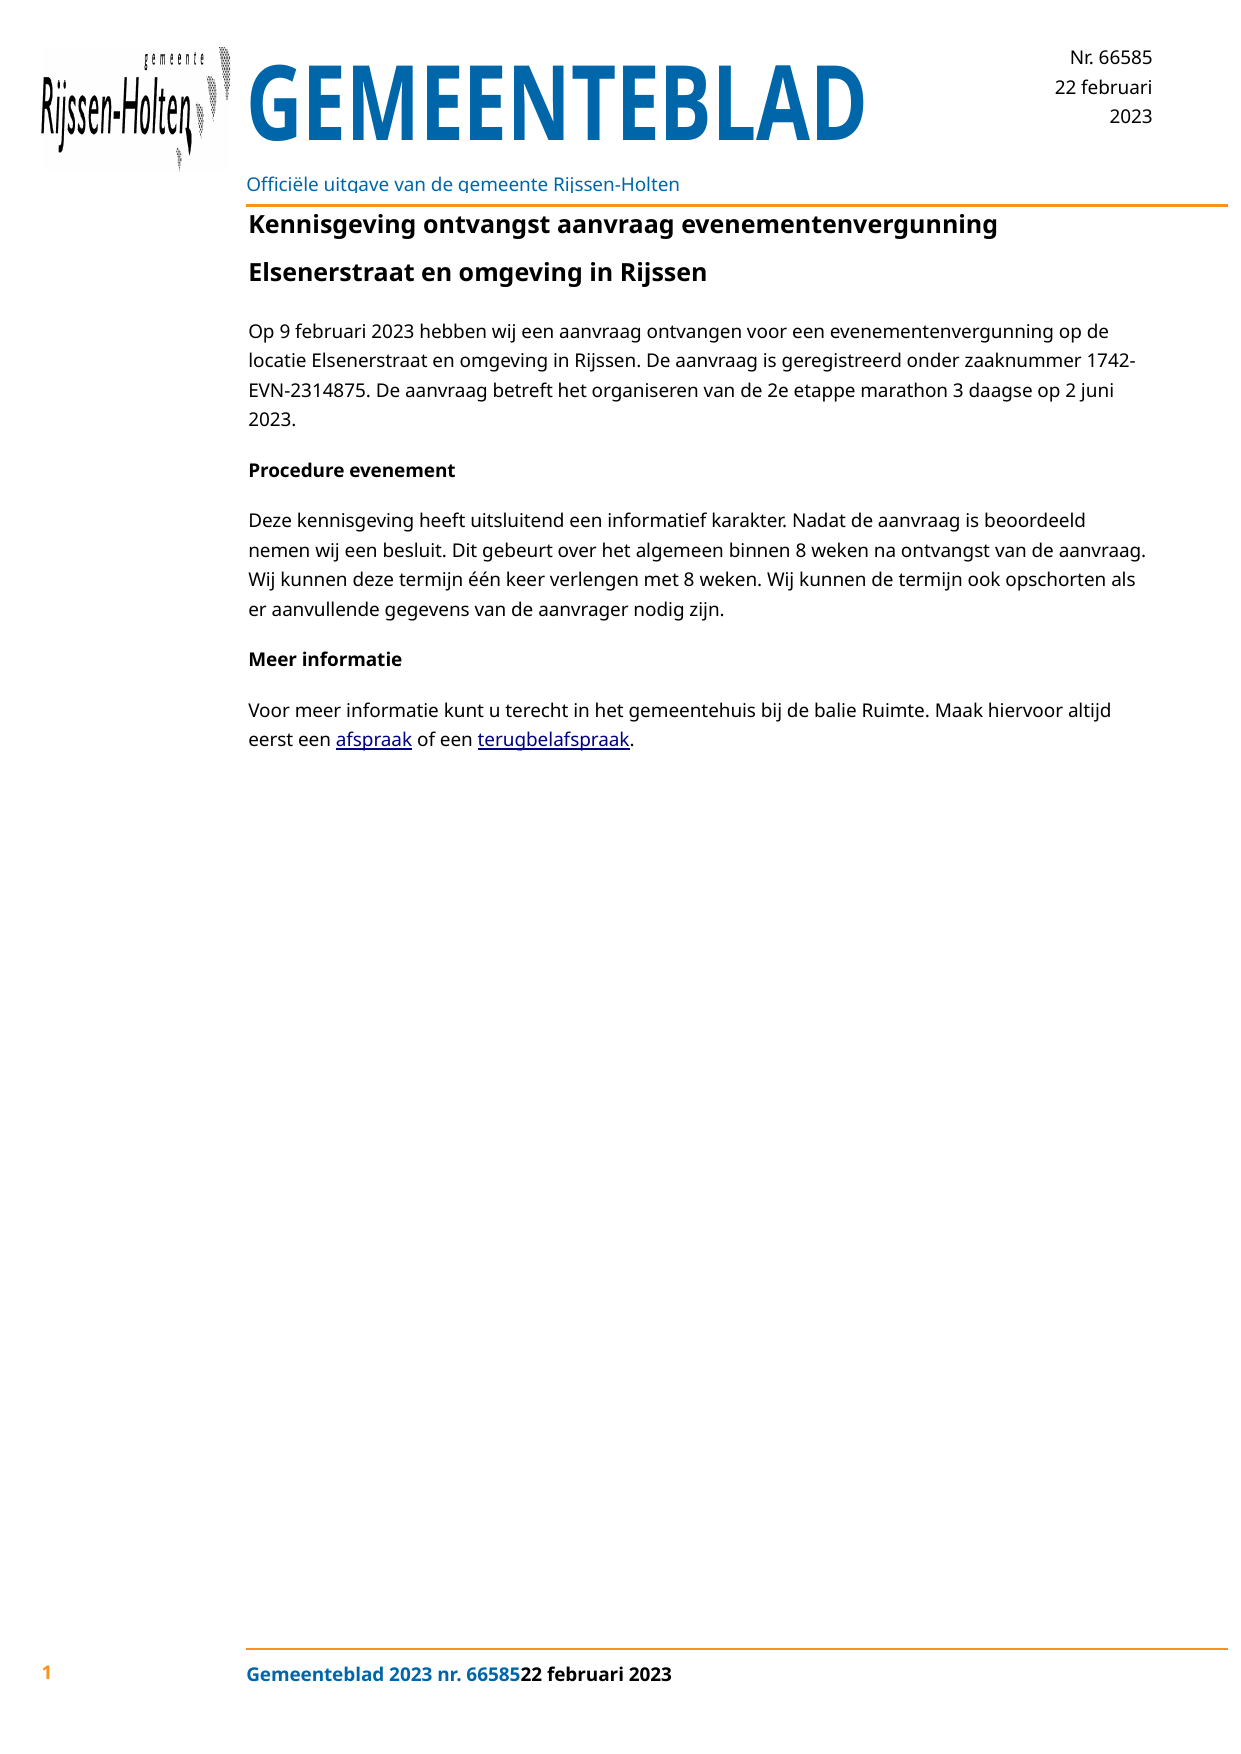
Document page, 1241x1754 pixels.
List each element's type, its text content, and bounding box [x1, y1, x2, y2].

text Deze kennisgeving heeft uitsluitend een informatief karakter. Nadat de aanvraag is beoordeeld nemen wij een besluit. Dit gebeurt over het algemeen binnen 8 weken na ontvangst van de aanvraag. Wij kunnen deze termijn één keer verlengen met 8 weken. Wij kunnen de termijn ook opschorten als er aanvullende gegevens van de aanvrager nodig zijn. [248, 507, 1152, 622]
picture [41, 47, 231, 172]
text Op 9 februari 2023 hebben wij een aanvraag ontvangen voor een evenementenvergunning op de locatie Elsenerstraat en omgeving in Rijssen. De aanvraag is geregistreerd onder zaaknummer 1742-EVN-2314875. De aanvraag betreft het organiseren van de 2e etappe marathon 3 daagse op 2 juni 2023. [248, 318, 1152, 432]
text Meer informatie [248, 647, 1152, 672]
text Kennisgeving ontvangst aanvraag evenementenvergunning Elsenerstraat en omgeving in Rijssen [248, 207, 1152, 288]
text Voor meer informatie kunt u terecht in het gemeentehuis bij de balie Ruimte. Maak hiervoor altijd eerst een afspraak of een terugbelafspraak. [248, 697, 1152, 752]
text Procedure evenement [248, 457, 1152, 483]
